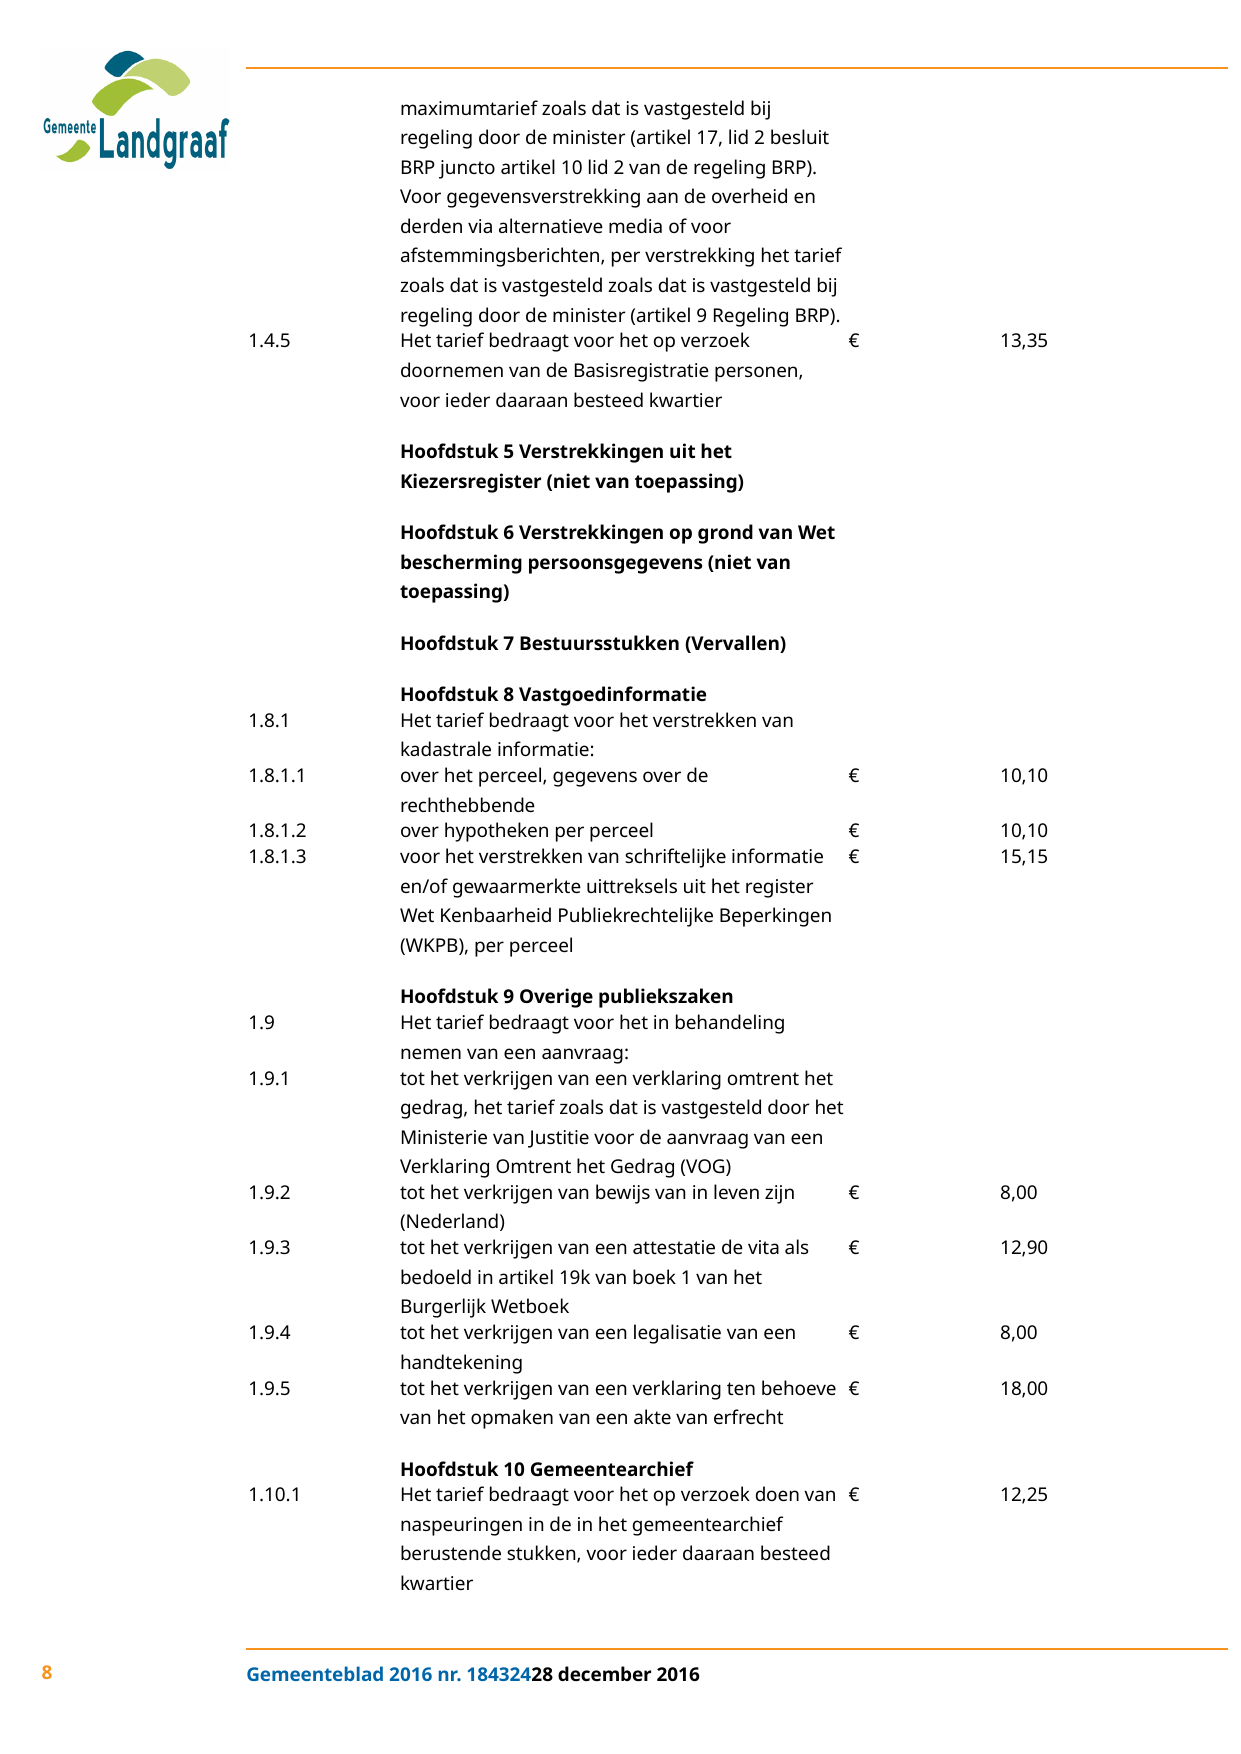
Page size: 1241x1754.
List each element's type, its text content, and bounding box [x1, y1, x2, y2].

table_cell [848, 1065, 1000, 1179]
table_cell € [848, 1319, 1000, 1375]
table_cell [848, 494, 1000, 519]
table_cell tot het verkrijgen van een verklaring ten behoeve van het opmaken van een akte van erfrecht [400, 1375, 848, 1430]
table_cell [1000, 958, 1152, 984]
table_cell [248, 681, 400, 707]
table_cell 1.9.4 [248, 1319, 400, 1375]
table_cell [248, 984, 400, 1009]
table_cell over het perceel, gegevens over de rechthebbende [400, 763, 848, 818]
table_cell [848, 958, 1000, 984]
table_cell [1000, 494, 1152, 519]
table_cell maximumtarief zoals dat is vastgesteld bij regeling door de minister (artikel 17, lid 2 besluit BRP juncto artikel 10 lid 2 van de regeling BRP). Voor gegevensverstrekking aan de overheid en derden via alternatieve media of voor afstemmingsberichten, per verstrekking het tarief zoals dat is vastgesteld zoals dat is vastgesteld bij regeling door de minister (artikel 9 Regeling BRP). [400, 95, 848, 328]
table_cell € [848, 1235, 1000, 1319]
picture [41, 47, 231, 172]
table_cell 1.8.1.3 [248, 844, 400, 958]
table_cell 12,90 [1000, 1235, 1152, 1319]
table_cell Het tarief bedraagt voor het op verzoek doen van naspeuringen in de in het gemeentearchief berustende stukken, voor ieder daaraan besteed kwartier [400, 1481, 848, 1596]
table_cell [848, 1009, 1000, 1065]
table_cell [400, 604, 848, 630]
table_cell [248, 494, 400, 519]
table_cell [1000, 630, 1152, 656]
table_cell 13,35 [1000, 328, 1152, 412]
table_cell [848, 95, 1000, 328]
table_cell [1000, 95, 1152, 328]
table_cell 10,10 [1000, 818, 1152, 843]
table_cell [848, 707, 1000, 762]
table_cell [248, 630, 400, 656]
table_cell [248, 958, 848, 984]
table_cell [848, 438, 1000, 493]
table_cell tot het verkrijgen van een legalisatie van een handtekening [400, 1319, 848, 1375]
table_cell 8,00 [1000, 1319, 1152, 1375]
table_cell tot het verkrijgen van bewijs van in leven zijn (Nederland) [400, 1179, 848, 1234]
table_cell [848, 604, 1000, 630]
table_cell tot het verkrijgen van een verklaring omtrent het gedrag, het tarief zoals dat is vastgesteld door het Ministerie van Justitie voor de aanvraag van een Verklaring Omtrent het Gedrag (VOG) [400, 1065, 848, 1179]
table_cell 1.8.1.1 [248, 763, 400, 818]
table_cell Hoofdstuk 7 Bestuursstukken (Vervallen) [400, 630, 848, 656]
table_cell [1000, 413, 1152, 438]
table_cell [248, 656, 848, 681]
table_cell 1.10.1 [248, 1481, 400, 1596]
table_cell [848, 656, 1000, 681]
table_cell [1000, 1430, 1152, 1456]
table_cell [1000, 1065, 1152, 1179]
table_cell 1.9.3 [248, 1235, 400, 1319]
table_cell [248, 438, 400, 493]
table_cell tot het verkrijgen van een attestatie de vita als bedoeld in artikel 19k van boek 1 van het Burgerlijk Wetboek [400, 1235, 848, 1319]
table_cell [1000, 1456, 1152, 1481]
table_cell Hoofdstuk 5 Verstrekkingen uit het Kiezersregister (niet van toepassing) [400, 438, 848, 493]
table_cell 1.9 [248, 1009, 400, 1065]
table_cell [848, 1456, 1000, 1481]
table_cell € [848, 1481, 1000, 1596]
table_cell € [848, 1375, 1000, 1430]
table_cell 1.9.5 [248, 1375, 400, 1430]
table_cell Het tarief bedraagt voor het op verzoek doornemen van de Basisregistratie personen, voor ieder daaraan besteed kwartier [400, 328, 848, 412]
table_cell Hoofdstuk 9 Overige publiekszaken [400, 984, 848, 1009]
table_cell [1000, 519, 1152, 604]
table_cell Het tarief bedraagt voor het in behandeling nemen van een aanvraag: [400, 1009, 848, 1065]
table_cell [1000, 1009, 1152, 1065]
table_cell [848, 984, 1000, 1009]
table_cell [248, 413, 400, 438]
table_cell € [848, 763, 1000, 818]
table_cell [848, 681, 1000, 707]
table_cell [848, 519, 1000, 604]
table_cell 1.9.1 [248, 1065, 400, 1179]
table_cell [400, 413, 848, 438]
table_cell 1.8.1.2 [248, 818, 400, 843]
table_cell [248, 519, 400, 604]
table_cell € [848, 818, 1000, 843]
table_cell € [848, 328, 1000, 412]
table_cell Hoofdstuk 8 Vastgoedinformatie [400, 681, 848, 707]
table_cell [1000, 707, 1152, 762]
table_cell 1.4.5 [248, 328, 400, 412]
table_cell [848, 413, 1000, 438]
table_cell Hoofdstuk 6 Verstrekkingen op grond van Wet bescherming persoonsgegevens (niet van toepassing) [400, 519, 848, 604]
table_cell [1000, 681, 1152, 707]
table_cell [400, 494, 848, 519]
table_cell 1.8.1 [248, 707, 400, 762]
table_cell [848, 630, 1000, 656]
table_cell 10,10 [1000, 763, 1152, 818]
table_cell [1000, 984, 1152, 1009]
table_cell 18,00 [1000, 1375, 1152, 1430]
table_cell [248, 604, 400, 630]
table_cell [248, 1430, 848, 1456]
table_cell [1000, 656, 1152, 681]
table_cell € [848, 844, 1000, 958]
table_cell [248, 1456, 400, 1481]
table_cell 8,00 [1000, 1179, 1152, 1234]
table_cell 15,15 [1000, 844, 1152, 958]
table_cell over hypotheken per perceel [400, 818, 848, 843]
table_cell Het tarief bedraagt voor het verstrekken van kadastrale informatie: [400, 707, 848, 762]
table_cell [248, 95, 400, 328]
table_cell 12,25 [1000, 1481, 1152, 1596]
table_cell [1000, 604, 1152, 630]
table_cell 1.9.2 [248, 1179, 400, 1234]
table_cell [1000, 438, 1152, 493]
table_cell [848, 1430, 1000, 1456]
table_cell € [848, 1179, 1000, 1234]
table_cell voor het verstrekken van schriftelijke informatie en/of gewaarmerkte uittreksels uit het register Wet Kenbaarheid Publiekrechtelijke Beperkingen (WKPB), per perceel [400, 844, 848, 958]
table_cell Hoofdstuk 10 Gemeentearchief [400, 1456, 848, 1481]
